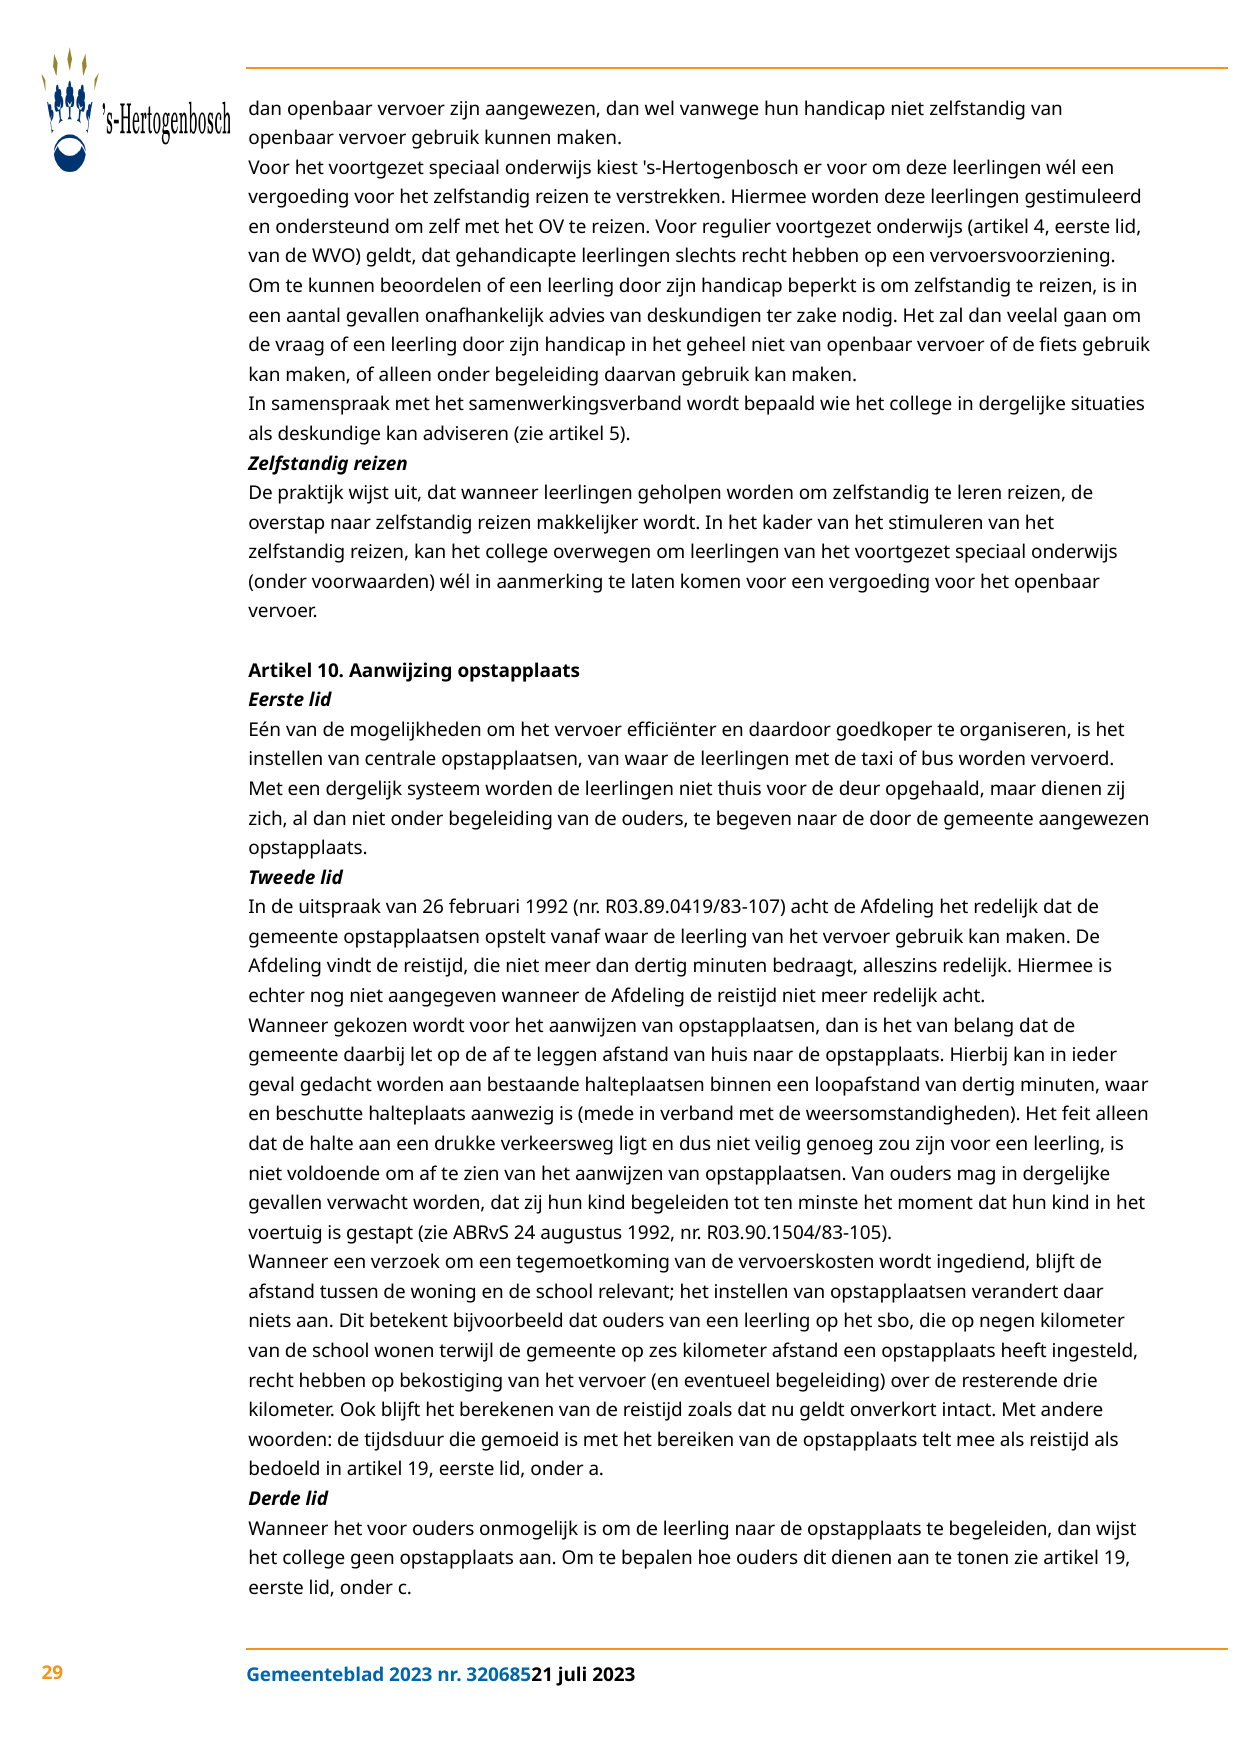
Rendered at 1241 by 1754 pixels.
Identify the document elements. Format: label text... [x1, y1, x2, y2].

picture [41, 47, 231, 172]
text In de uitspraak van 26 februari 1992 (nr. R03.89.0419/83-107) acht de Afdeling het redelijk dat de gemeente opstapplaatsen opstelt vanaf waar de leerling van het vervoer gebruik kan maken. De Afdeling vindt de reistijd, die niet meer dan dertig minuten bedraagt, alleszins redelijk. Hiermee is echter nog niet aangegeven wanneer de Afdeling de reistijd niet meer redelijk acht. [248, 893, 1152, 1008]
text Eén van de mogelijkheden om het vervoer efficiënter en daardoor goedkoper te organiseren, is het instellen van centrale opstapplaatsen, van waar de leerlingen met de taxi of bus worden vervoerd. Met een dergelijk systeem worden de leerlingen niet thuis voor de deur opgehaald, maar dienen zij zich, al dan niet onder begeleiding van de ouders, te begeven naar de door de gemeente aangewezen opstapplaats. [248, 716, 1152, 860]
text dan openbaar vervoer zijn aangewezen, dan wel vanwege hun handicap niet zelfstandig van openbaar vervoer gebruik kunnen maken. [248, 95, 1152, 150]
text De praktijk wijst uit, dat wanneer leerlingen geholpen worden om zelfstandig te leren reizen, de overstap naar zelfstandig reizen makkelijker wordt. In het kader van het stimuleren van het zelfstandig reizen, kan het college overwegen om leerlingen van het voortgezet speciaal onderwijs (onder voorwaarden) wél in aanmerking te laten komen voor een vergoeding voor het openbaar vervoer. [248, 479, 1152, 623]
text Artikel 10. Aanwijzing opstapplaats [248, 657, 1152, 683]
text Wanneer het voor ouders onmogelijk is om de leerling naar de opstapplaats te begeleiden, dan wijst het college geen opstapplaats aan. Om te bepalen hoe ouders dit dienen aan te tonen zie artikel 19, eerste lid, onder c. [248, 1515, 1152, 1600]
text In samenspraak met het samenwerkingsverband wordt bepaald wie het college in dergelijke situaties als deskundige kan adviseren (zie artikel 5). [248, 391, 1152, 446]
text Zelfstandig reizen [248, 450, 1152, 476]
text Eerste lid [248, 686, 1152, 712]
text Tweede lid [248, 864, 1152, 890]
text Derde lid [248, 1485, 1152, 1511]
text Voor het voortgezet speciaal onderwijs kiest 's-Hertogenbosch er voor om deze leerlingen wél een vergoeding voor het zelfstandig reizen te verstrekken. Hiermee worden deze leerlingen gestimuleerd en ondersteund om zelf met het OV te reizen. Voor regulier voortgezet onderwijs (artikel 4, eerste lid, van de WVO) geldt, dat gehandicapte leerlingen slechts recht hebben op een vervoersvoorziening. [248, 154, 1152, 268]
text Wanneer gekozen wordt voor het aanwijzen van opstapplaatsen, dan is het van belang dat de gemeente daarbij let op de af te leggen afstand van huis naar de opstapplaats. Hierbij kan in ieder geval gedacht worden aan bestaande halteplaatsen binnen een loopafstand van dertig minuten, waar en beschutte halteplaats aanwezig is (mede in verband met de weersomstandigheden). Het feit alleen dat de halte aan een drukke verkeersweg ligt en dus niet veilig genoeg zou zijn voor een leerling, is niet voldoende om af te zien van het aanwijzen van opstapplaatsen. Van ouders mag in dergelijke gevallen verwacht worden, dat zij hun kind begeleiden tot ten minste het moment dat hun kind in het voertuig is gestapt (zie ABRvS 24 augustus 1992, nr. R03.90.1504/83-105). [248, 1012, 1152, 1245]
text Wanneer een verzoek om een tegemoetkoming van de vervoerskosten wordt ingediend, blijft de afstand tussen de woning en de school relevant; het instellen van opstapplaatsen verandert daar niets aan. Dit betekent bijvoorbeeld dat ouders van een leerling op het sbo, die op negen kilometer van de school wonen terwijl de gemeente op zes kilometer afstand een opstapplaats heeft ingesteld, recht hebben op bekostiging van het vervoer (en eventueel begeleiding) over de resterende drie kilometer. Ook blijft het berekenen van de reistijd zoals dat nu geldt onverkort intact. Met andere woorden: de tijdsduur die gemoeid is met het bereiken van de opstapplaats telt mee als reistijd als bedoeld in artikel 19, eerste lid, onder a. [248, 1248, 1152, 1481]
text Om te kunnen beoordelen of een leerling door zijn handicap beperkt is om zelfstandig te reizen, is in een aantal gevallen onafhankelijk advies van deskundigen ter zake nodig. Het zal dan veelal gaan om de vraag of een leerling door zijn handicap in het geheel niet van openbaar vervoer of de fiets gebruik kan maken, of alleen onder begeleiding daarvan gebruik kan maken. [248, 272, 1152, 387]
